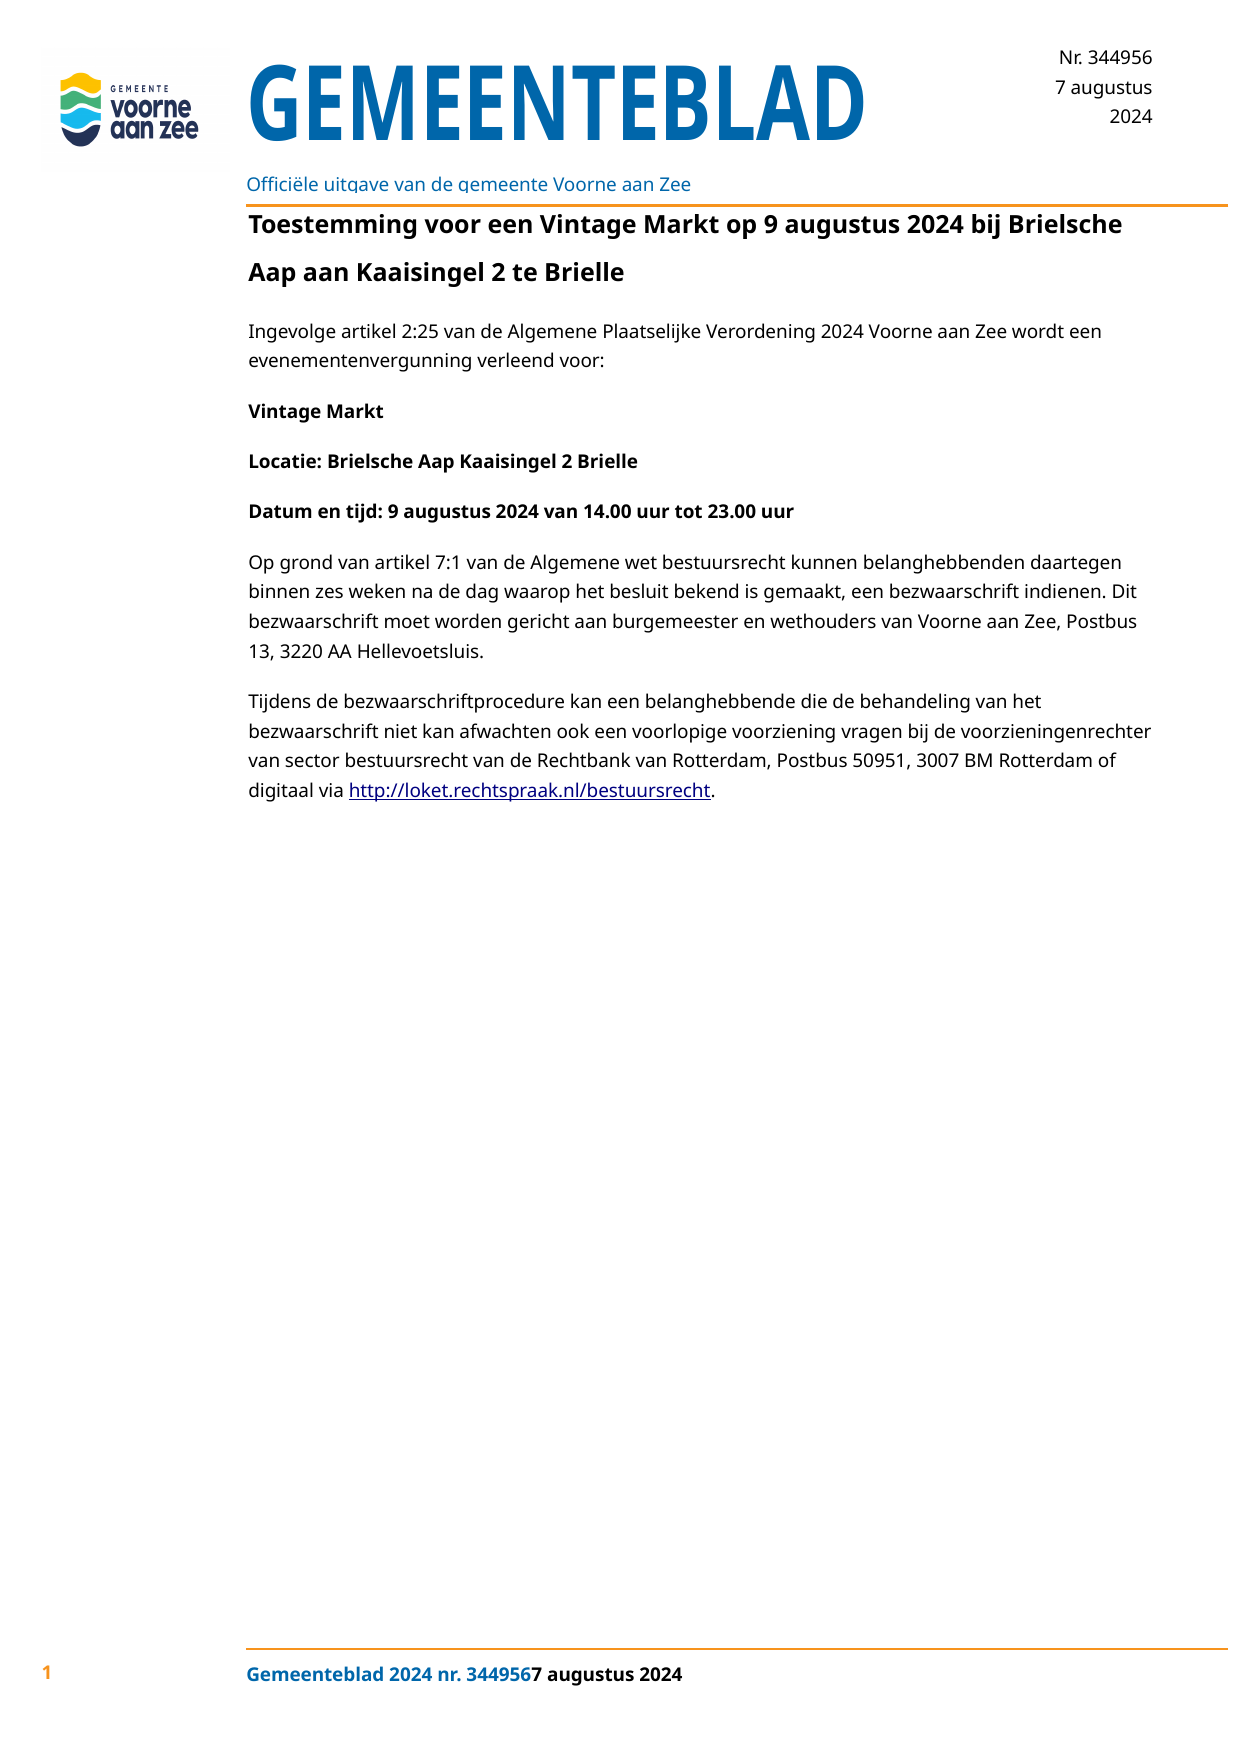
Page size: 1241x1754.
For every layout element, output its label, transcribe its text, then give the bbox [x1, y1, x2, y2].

text Datum en tijd: 9 augustus 2024 van 14.00 uur tot 23.00 uur [248, 499, 1152, 524]
text Toestemming voor een Vintage Markt op 9 augustus 2024 bij Brielsche Aap aan Kaaisingel 2 te Brielle [248, 207, 1152, 288]
text Tijdens de bezwaarschriftprocedure kan een belanghebbende die de behandeling van het bezwaarschrift niet kan afwachten ook een voorlopige voorziening vragen bij de voorzieningenrechter van sector bestuursrecht van de Rechtbank van Rotterdam, Postbus 50951, 3007 BM Rotterdam of digitaal via http://loket.rechtspraak.nl/bestuursrecht. [248, 688, 1152, 803]
picture [41, 47, 231, 172]
text Locatie: Brielsche Aap Kaaisingel 2 Brielle [248, 448, 1152, 474]
text Op grond van artikel 7:1 van de Algemene wet bestuursrecht kunnen belanghebbenden daartegen binnen zes weken na de dag waarop het besluit bekend is gemaakt, een bezwaarschrift indienen. Dit bezwaarschrift moet worden gericht aan burgemeester en wethouders van Voorne aan Zee, Postbus 13, 3220 AA Hellevoetsluis. [248, 549, 1152, 664]
text Vintage Markt [248, 398, 1152, 424]
text Ingevolge artikel 2:25 van de Algemene Plaatselijke Verordening 2024 Voorne aan Zee wordt een evenementenvergunning verleend voor: [248, 318, 1152, 373]
